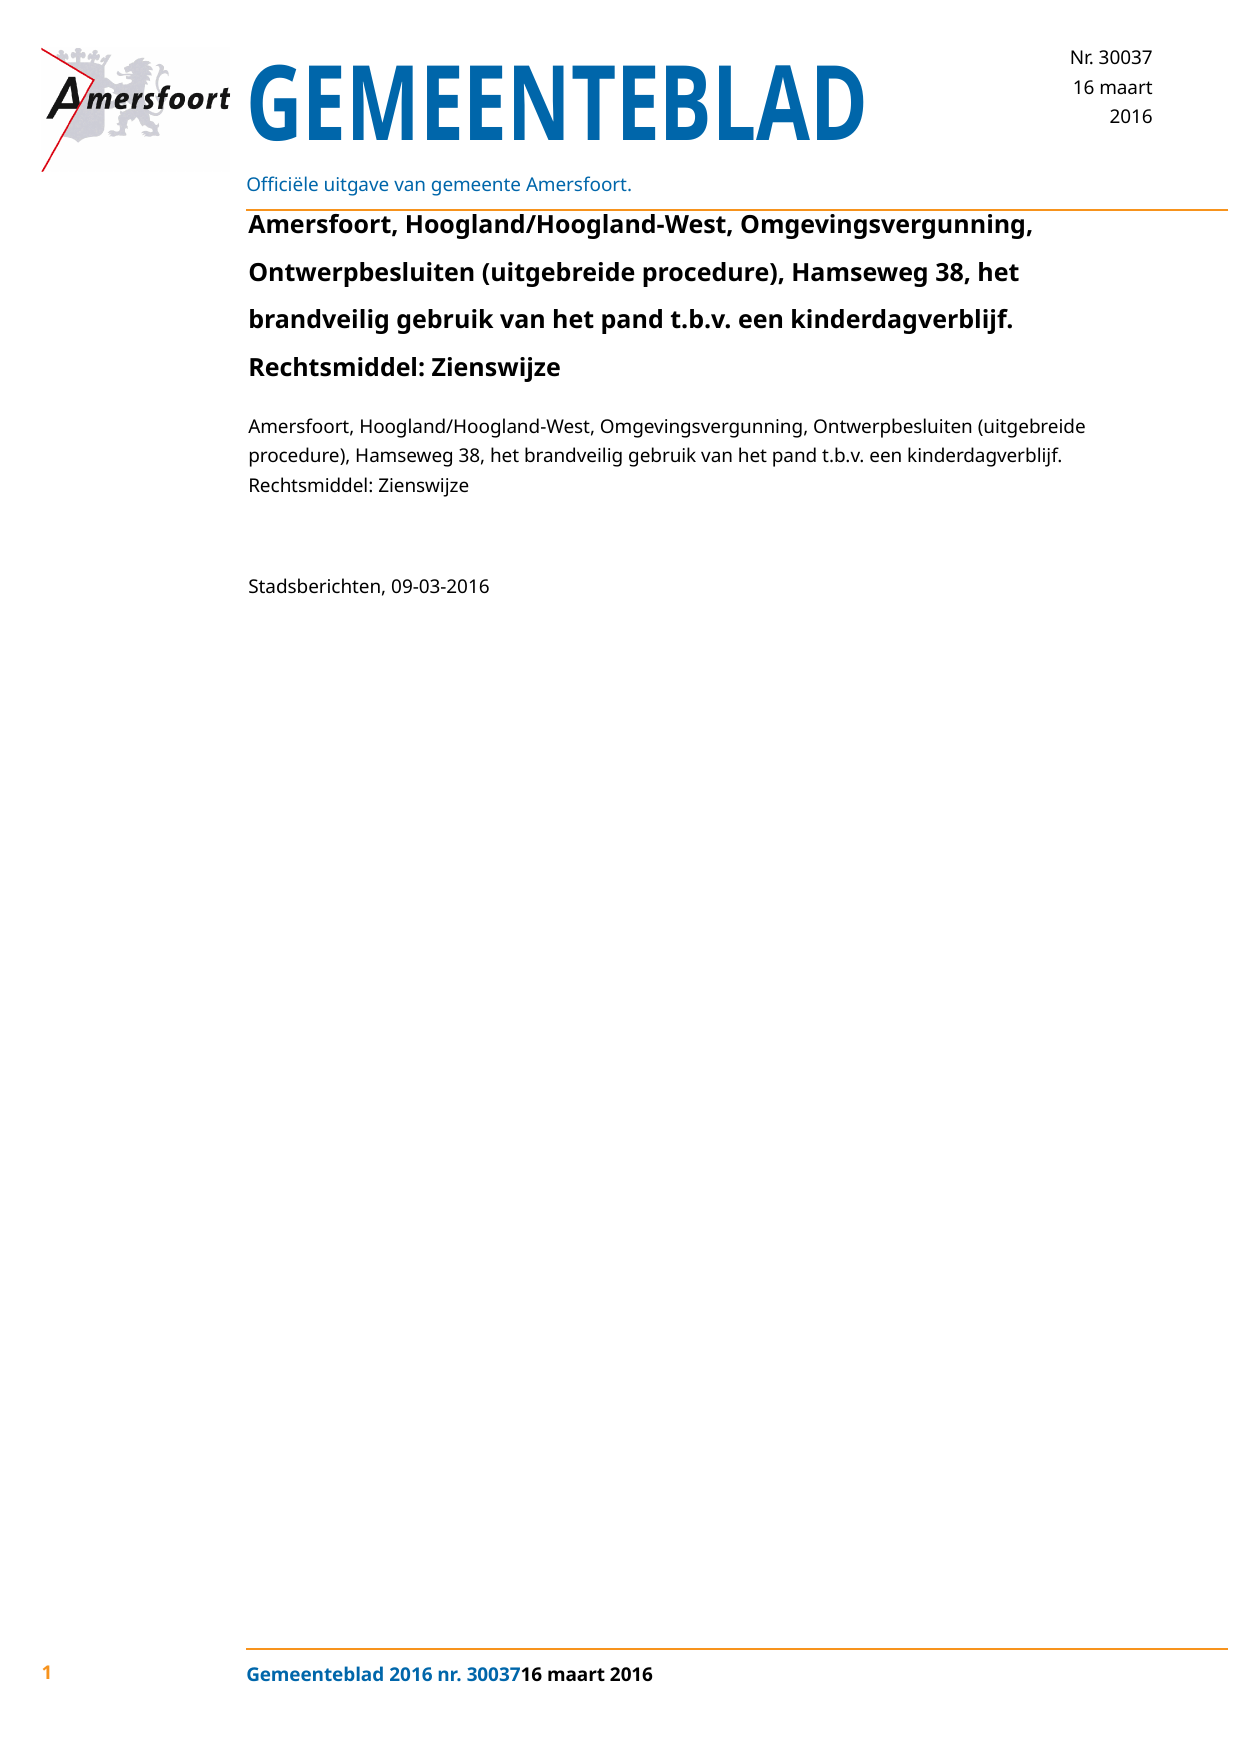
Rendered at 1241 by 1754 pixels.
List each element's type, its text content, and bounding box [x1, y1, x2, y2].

text Stadsberichten, 09-03-2016 [248, 573, 1152, 599]
text Amersfoort, Hoogland/Hoogland-West, Omgevingsvergunning, Ontwerpbesluiten (uitgebreide procedure), Hamseweg 38, het brandveilig gebruik van het pand t.b.v. een kinderdagverblijf. Rechtsmiddel: Zienswijze [248, 211, 1152, 384]
text Amersfoort, Hoogland/Hoogland-West, Omgevingsvergunning, Ontwerpbesluiten (uitgebreide procedure), Hamseweg 38, het brandveilig gebruik van het pand t.b.v. een kinderdagverblijf. Rechtsmiddel: Zienswijze [248, 413, 1152, 498]
picture [41, 47, 231, 172]
